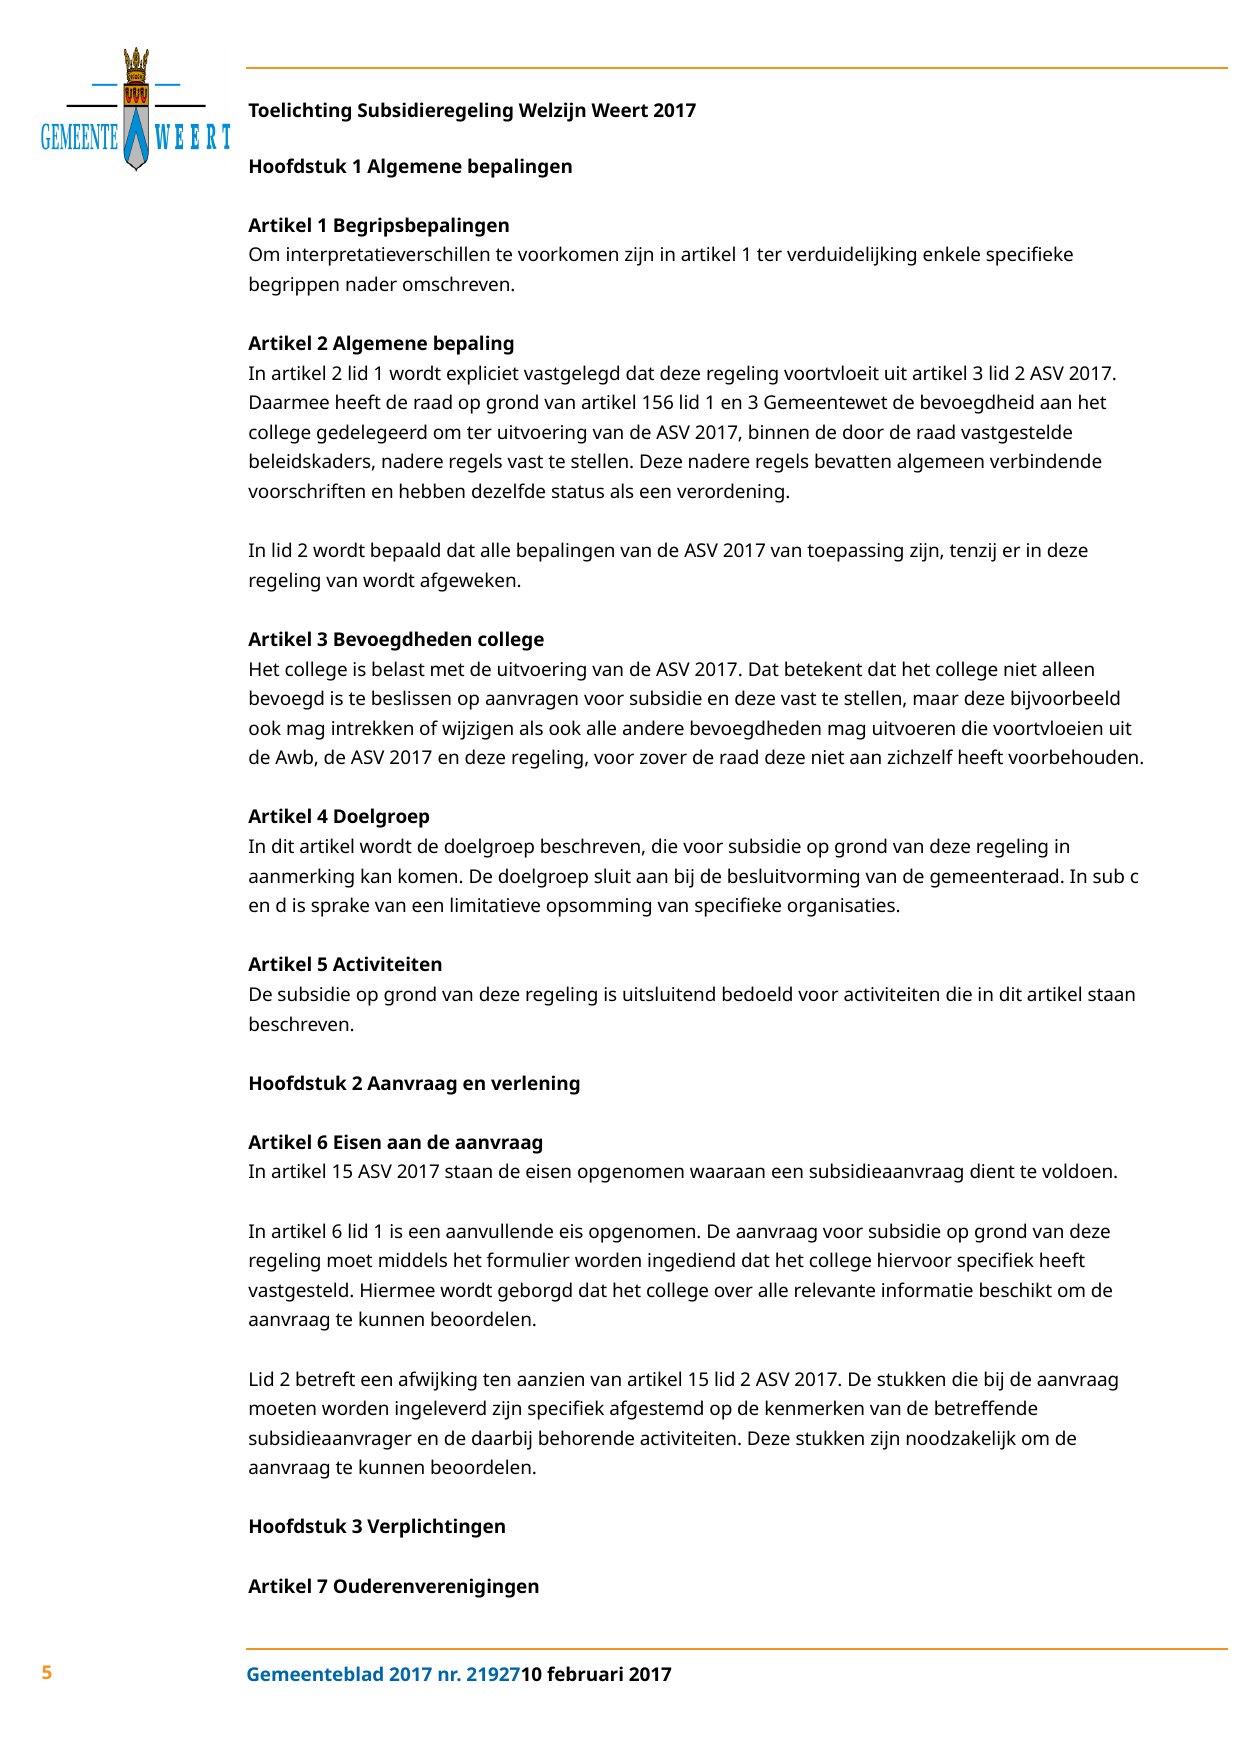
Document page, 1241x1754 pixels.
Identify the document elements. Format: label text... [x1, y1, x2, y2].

text Hoofdstuk 3 Verplichtingen [248, 1514, 1152, 1539]
text Lid 2 betreft een afwijking ten aanzien van artikel 15 lid 2 ASV 2017. De stukken die bij de aanvraag moeten worden ingeleverd zijn specifiek afgestemd op de kenmerken van de betreffende subsidieaanvrager en de daarbij behorende activiteiten. Deze stukken zijn noodzakelijk om de aanvraag te kunnen beoordelen. [248, 1366, 1152, 1480]
text Artikel 3 Bevoegdheden college [248, 626, 1152, 652]
text In artikel 15 ASV 2017 staan de eisen opgenomen waaraan een subsidieaanvraag dient te voldoen. [248, 1159, 1152, 1184]
text Om interpretatieverschillen te voorkomen zijn in artikel 1 ter verduidelijking enkele specifieke begrippen nader omschreven. [248, 242, 1152, 297]
text Hoofdstuk 2 Aanvraag en verlening [248, 1070, 1152, 1096]
text In artikel 6 lid 1 is een aanvullende eis opgenomen. De aanvraag voor subsidie op grond van deze regeling moet middels het formulier worden ingediend dat het college hiervoor specifiek heeft vastgesteld. Hiermee wordt geborgd dat het college over alle relevante informatie beschikt om de aanvraag te kunnen beoordelen. [248, 1218, 1152, 1332]
text Artikel 1 Begripsbepalingen [248, 212, 1152, 238]
text Artikel 5 Activiteiten [248, 952, 1152, 977]
text In lid 2 wordt bepaald dat alle bepalingen van de ASV 2017 van toepassing zijn, tenzij er in deze regeling van wordt afgeweken. [248, 537, 1152, 593]
text Artikel 2 Algemene bepaling [248, 330, 1152, 356]
text Hoofdstuk 1 Algemene bepalingen [248, 153, 1152, 179]
text Artikel 6 Eisen aan de aanvraag [248, 1129, 1152, 1155]
text De subsidie op grond van deze regeling is uitsluitend bedoeld voor activiteiten die in dit artikel staan beschreven. [248, 981, 1152, 1037]
text Het college is belast met de uitvoering van de ASV 2017. Dat betekent dat het college niet alleen bevoegd is te beslissen op aanvragen voor subsidie en deze vast te stellen, maar deze bijvoorbeeld ook mag intrekken of wijzigen als ook alle andere bevoegdheden mag uitvoeren die voortvloeien uit de Awb, de ASV 2017 en deze regeling, voor zover de raad deze niet aan zichzelf heeft voorbehouden. [248, 656, 1152, 770]
text Artikel 4 Doelgroep [248, 804, 1152, 829]
text In artikel 2 lid 1 wordt expliciet vastgelegd dat deze regeling voortvloeit uit artikel 3 lid 2 ASV 2017. Daarmee heeft de raad op grond van artikel 156 lid 1 en 3 Gemeentewet de bevoegdheid aan het college gedelegeerd om ter uitvoering van de ASV 2017, binnen de door de raad vastgestelde beleidskaders, nadere regels vast te stellen. Deze nadere regels bevatten algemeen verbindende voorschriften en hebben dezelfde status als een verordening. [248, 360, 1152, 504]
text Artikel 7 Ouderenverenigingen [248, 1573, 1152, 1599]
text Toelichting Subsidieregeling Welzijn Weert 2017 [248, 95, 1152, 123]
picture [41, 47, 231, 172]
text In dit artikel wordt de doelgroep beschreven, die voor subsidie op grond van deze regeling in aanmerking kan komen. De doelgroep sluit aan bij de besluitvorming van de gemeenteraad. In sub c en d is sprake van een limitatieve opsomming van specifieke organisaties. [248, 833, 1152, 918]
